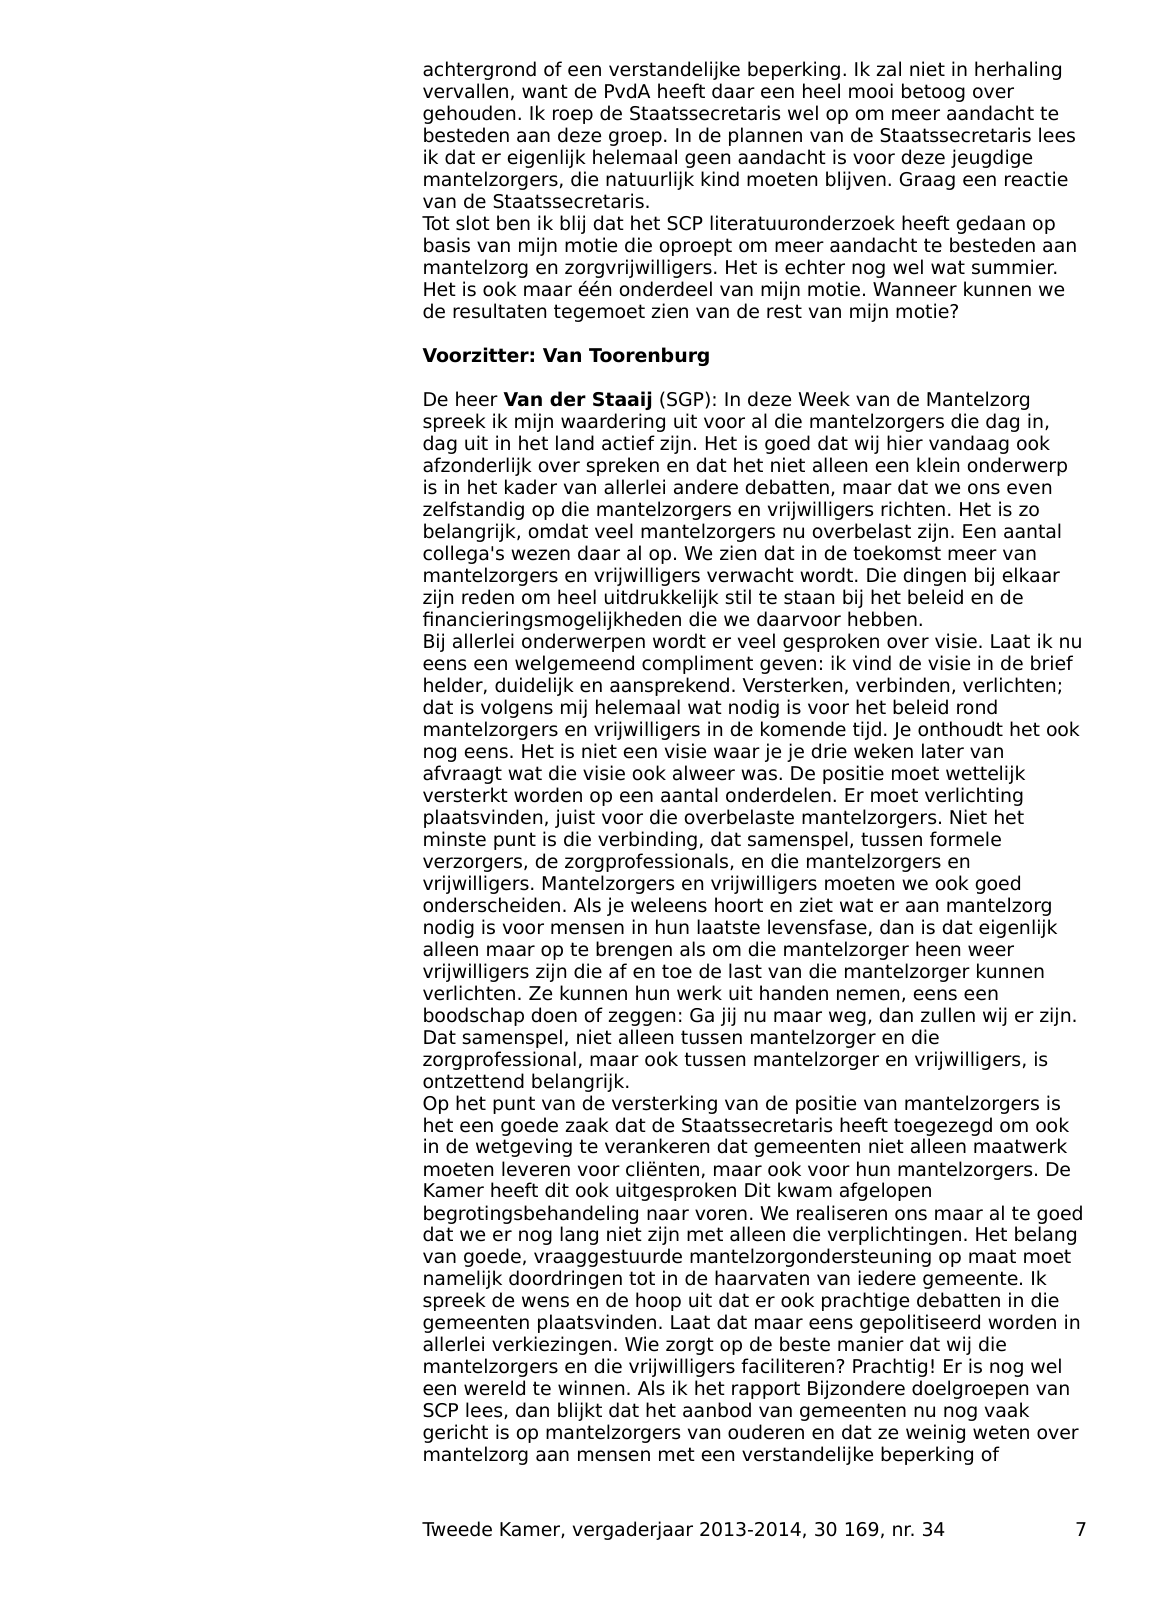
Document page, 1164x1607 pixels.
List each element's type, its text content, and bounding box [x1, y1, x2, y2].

text De heer Van der Staaij (SGP): In deze Week van de Mantelzorg spreek ik mijn waardering uit voor al die mantelzorgers die dag in, dag uit in het land actief zijn. Het is goed dat wij hier vandaag ook afzonderlijk over spreken en dat het niet alleen een klein onderwerp is in het kader van allerlei andere debatten, maar dat we ons even zelfstandig op die mantelzorgers en vrijwilligers richten. Het is zo belangrijk, omdat veel mantelzorgers nu overbelast zijn. Een aantal collega's wezen daar al op. We zien dat in de toekomst meer van mantelzorgers en vrijwilligers verwacht wordt. Die dingen bij elkaar zijn reden om heel uitdrukkelijk stil te staan bij het beleid en de financieringsmogelijkheden die we daarvoor hebben. [422, 389, 1087, 631]
text Bij allerlei onderwerpen wordt er veel gesproken over visie. Laat ik nu eens een welgemeend compliment geven: ik vind de visie in de brief helder, duidelijk en aansprekend. Versterken, verbinden, verlichten; dat is volgens mij helemaal wat nodig is voor het beleid rond mantelzorgers en vrijwilligers in de komende tijd. Je onthoudt het ook nog eens. Het is niet een visie waar je je drie weken later van afvraagt wat die visie ook alweer was. De positie moet wettelijk versterkt worden op een aantal onderdelen. Er moet verlichting plaatsvinden, juist voor die overbelaste mantelzorgers. Niet het minste punt is die verbinding, dat samenspel, tussen formele verzorgers, de zorgprofessionals, en die mantelzorgers en vrijwilligers. Mantelzorgers en vrijwilligers moeten we ook goed onderscheiden. Als je weleens hoort en ziet wat er aan mantelzorg nodig is voor mensen in hun laatste levensfase, dan is dat eigenlijk alleen maar op te brengen als om die mantelzorger heen weer vrijwilligers zijn die af en toe de last van die mantelzorger kunnen verlichten. Ze kunnen hun werk uit handen nemen, eens een boodschap doen of zeggen: Ga jij nu maar weg, dan zullen wij er zijn. Dat samenspel, niet alleen tussen mantelzorger en die zorgprofessional, maar ook tussen mantelzorger en vrijwilligers, is ontzettend belangrijk. [422, 631, 1087, 1092]
subtitle Voorzitter: Van Toorenburg [422, 345, 1087, 367]
text Tot slot ben ik blij dat het SCP literatuuronderzoek heeft gedaan op basis van mijn motie die oproept om meer aandacht te besteden aan mantelzorg en zorgvrijwilligers. Het is echter nog wel wat summier. Het is ook maar één onderdeel van mijn motie. Wanneer kunnen we de resultaten tegemoet zien van de rest van mijn motie? [422, 213, 1087, 323]
text achtergrond of een verstandelijke beperking. Ik zal niet in herhaling vervallen, want de PvdA heeft daar een heel mooi betoog over gehouden. Ik roep de Staatssecretaris wel op om meer aandacht te besteden aan deze groep. In de plannen van de Staatssecretaris lees ik dat er eigenlijk helemaal geen aandacht is voor deze jeugdige mantelzorgers, die natuurlijk kind moeten blijven. Graag een reactie van de Staatssecretaris. [422, 59, 1087, 213]
text Op het punt van de versterking van de positie van mantelzorgers is het een goede zaak dat de Staatssecretaris heeft toegezegd om ook in de wetgeving te verankeren dat gemeenten niet alleen maatwerk moeten leveren voor cliënten, maar ook voor hun mantelzorgers. De Kamer heeft dit ook uitgesproken Dit kwam afgelopen begrotingsbehandeling naar voren. We realiseren ons maar al te goed dat we er nog lang niet zijn met alleen die verplichtingen. Het belang van goede, vraaggestuurde mantelzorgondersteuning op maat moet namelijk doordringen tot in de haarvaten van iedere gemeente. Ik spreek de wens en de hoop uit dat er ook prachtige debatten in die gemeenten plaatsvinden. Laat dat maar eens gepolitiseerd worden in allerlei verkiezingen. Wie zorgt op de beste manier dat wij die mantelzorgers en die vrijwilligers faciliteren? Prachtig! Er is nog wel een wereld te winnen. Als ik het rapport Bijzondere doelgroepen van SCP lees, dan blijkt dat het aanbod van gemeenten nu nog vaak gericht is op mantelzorgers van ouderen en dat ze weinig weten over mantelzorg aan mensen met een verstandelijke beperking of [422, 1092, 1087, 1466]
